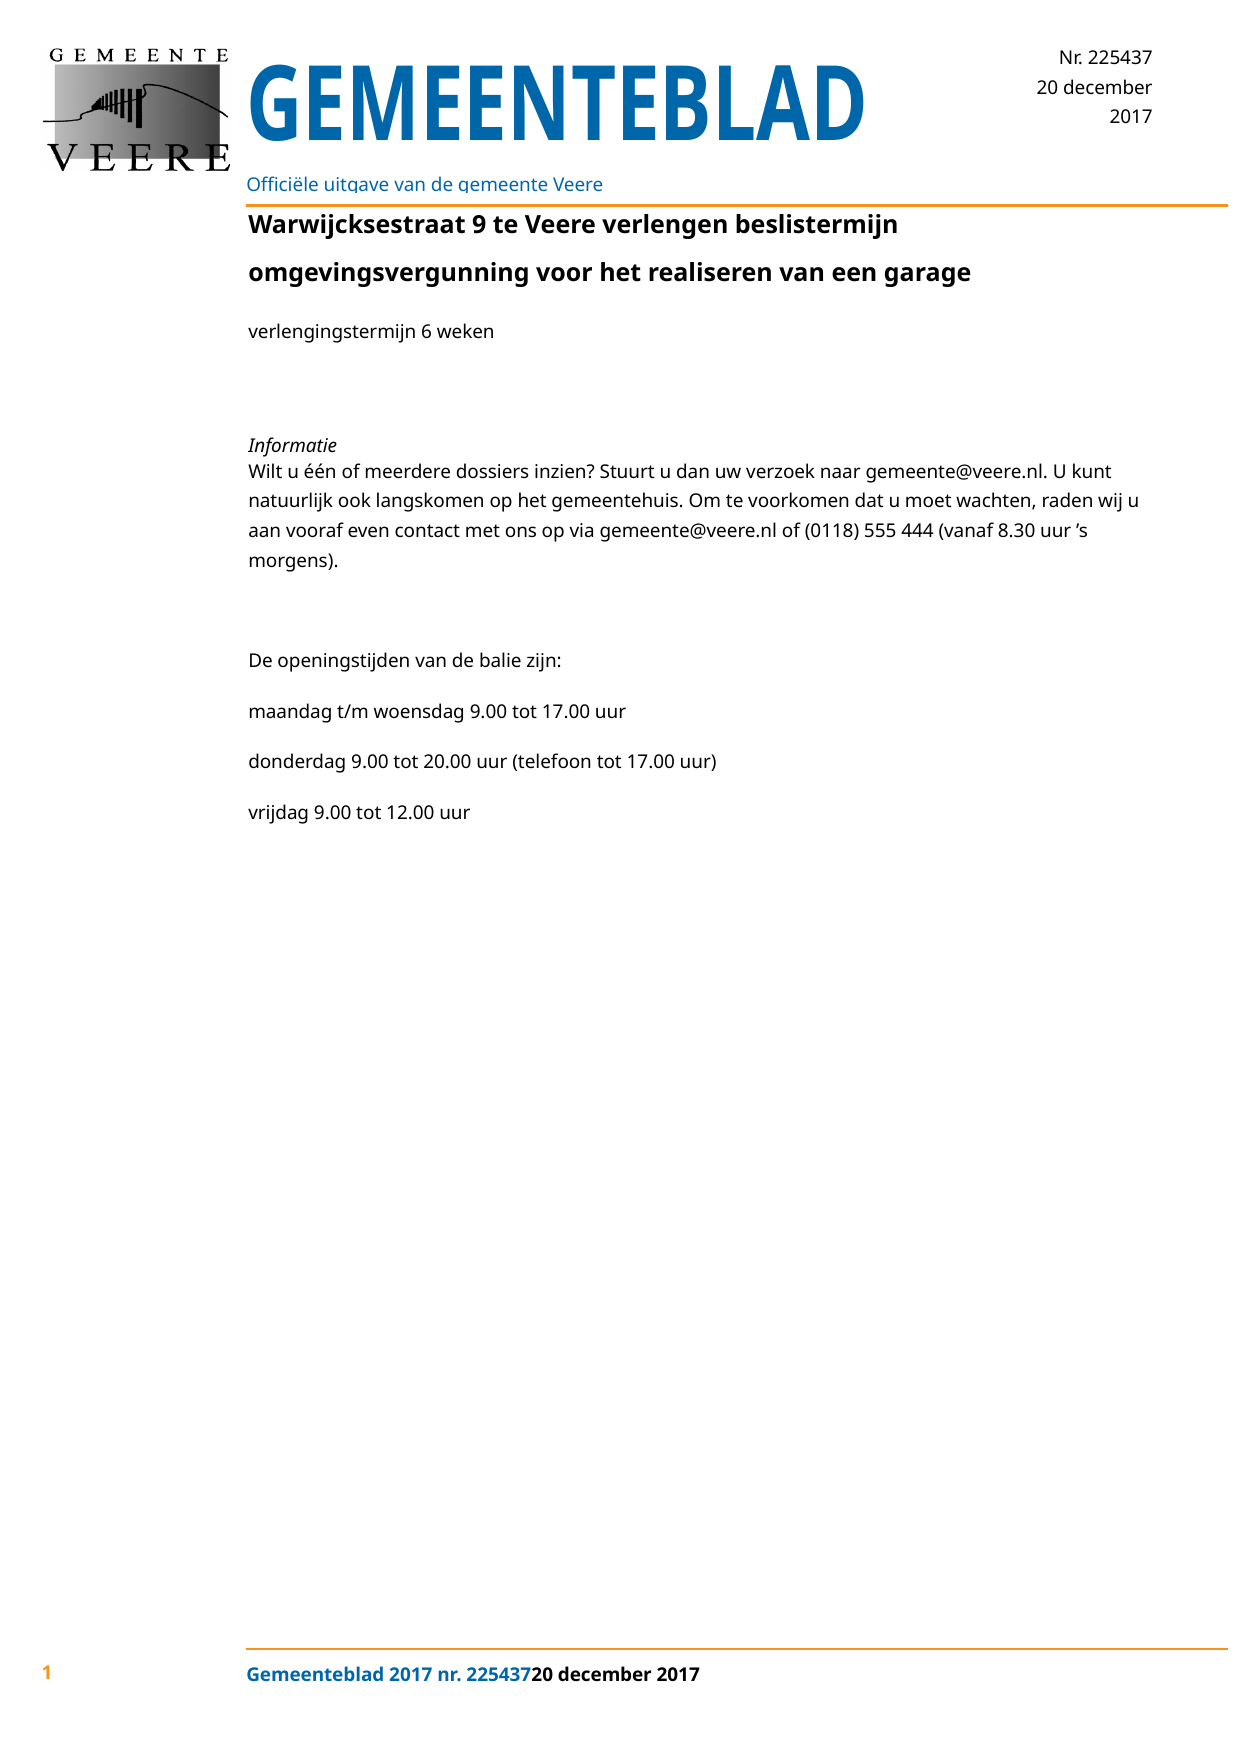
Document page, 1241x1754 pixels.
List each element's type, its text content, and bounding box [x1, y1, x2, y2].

text Warwijcksestraat 9 te Veere verlengen beslistermijn omgevingsvergunning voor het realiseren van een garage [248, 207, 1152, 288]
text Informatie [248, 432, 1152, 458]
text maandag t/m woensdag 9.00 tot 17.00 uur [248, 698, 1152, 724]
text De openingstijden van de balie zijn: [248, 648, 1152, 673]
picture [41, 47, 231, 172]
text vrijdag 9.00 tot 12.00 uur [248, 799, 1152, 824]
text donderdag 9.00 tot 20.00 uur (telefoon tot 17.00 uur) [248, 748, 1152, 774]
text Wilt u één of meerdere dossiers inzien? Stuurt u dan uw verzoek naar gemeente@veere.nl. U kunt natuurlijk ook langskomen op het gemeentehuis. Om te voorkomen dat u moet wachten, raden wij u aan vooraf even contact met ons op via gemeente@veere.nl of (0118) 555 444 (vanaf 8.30 uur ’s morgens). [248, 458, 1152, 572]
text verlengingstermijn 6 weken [248, 318, 1152, 344]
